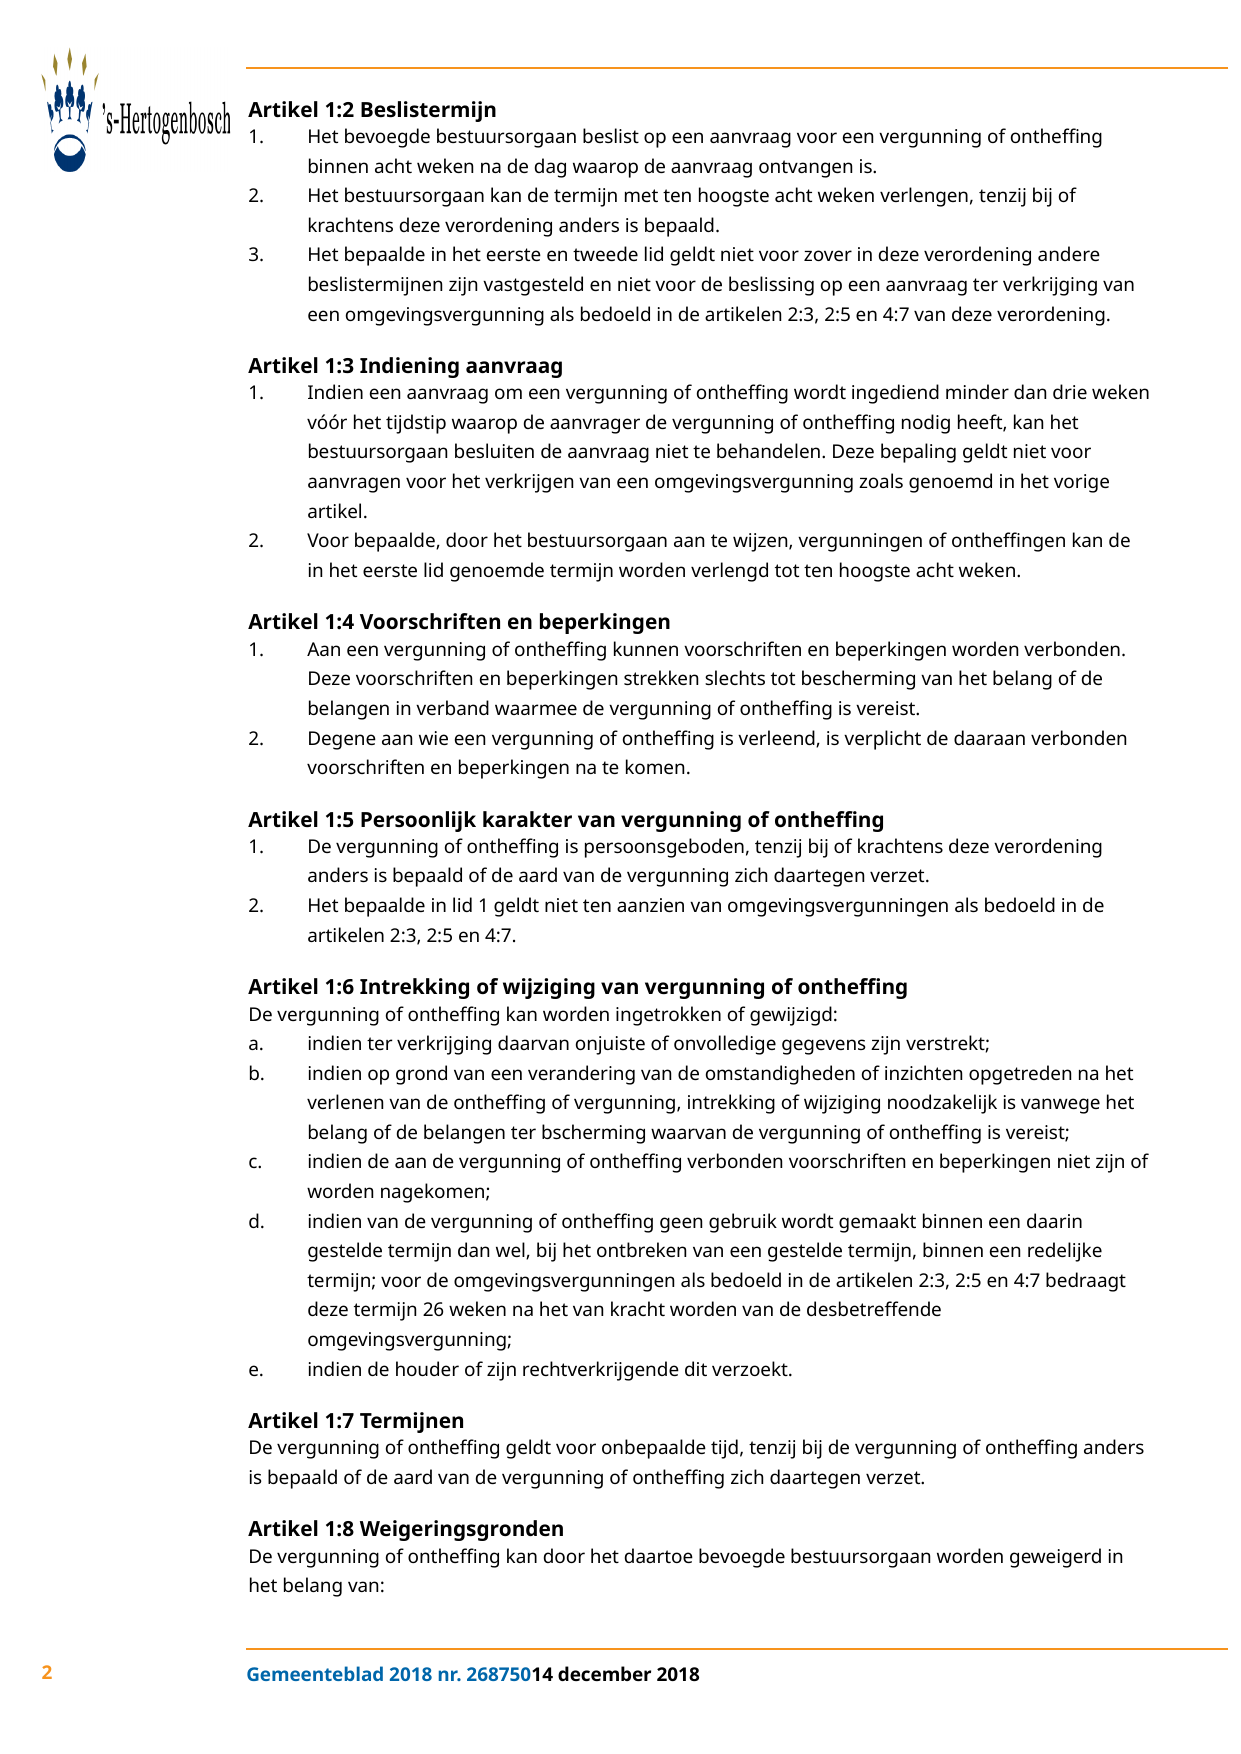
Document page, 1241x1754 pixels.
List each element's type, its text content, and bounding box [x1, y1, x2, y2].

text Artikel 1:4 Voorschriften en beperkingen [248, 607, 1152, 636]
list Het bestuursorgaan kan de termijn met ten hoogste acht weken verlengen, tenzij bij of krachtens deze verordening anders is bepaald. [248, 182, 1152, 238]
list Voor bepaalde, door het bestuursorgaan aan te wijzen, vergunningen of ontheffingen kan de in het eerste lid genoemde termijn worden verlengd tot ten hoogste acht weken. [248, 527, 1152, 583]
text Artikel 1:7 Termijnen [248, 1406, 1152, 1434]
list indien de aan de vergunning of ontheffing verbonden voorschriften en beperkingen niet zijn of worden nagekomen; [248, 1149, 1152, 1204]
text Artikel 1:6 Intrekking of wijziging van vergunning of ontheffing [248, 972, 1152, 1001]
text De vergunning of ontheffing geldt voor onbepaalde tijd, tenzij bij de vergunning of ontheffing anders is bepaald of de aard van de vergunning of ontheffing zich daartegen verzet. [248, 1434, 1152, 1490]
text De vergunning of ontheffing kan door het daartoe bevoegde bestuursorgaan worden geweigerd in het belang van: [248, 1543, 1152, 1598]
list Het bepaalde in lid 1 geldt niet ten aanzien van omgevingsvergunningen als bedoeld in de artikelen 2:3, 2:5 en 4:7. [248, 892, 1152, 948]
text Artikel 1:5 Persoonlijk karakter van vergunning of ontheffing [248, 805, 1152, 833]
picture [41, 47, 231, 172]
list indien de houder of zijn rechtverkrijgende dit verzoekt. [248, 1356, 1152, 1381]
list Indien een aanvraag om een vergunning of ontheffing wordt ingediend minder dan drie weken vóór het tijdstip waarop de aanvrager de vergunning of ontheffing nodig heeft, kan het bestuursorgaan besluiten de aanvraag niet te behandelen. Deze bepaling geldt niet voor aanvragen voor het verkrijgen van een omgevingsvergunning zoals genoemd in het vorige artikel. [248, 379, 1152, 524]
list De vergunning of ontheffing is persoonsgeboden, tenzij bij of krachtens deze verordening anders is bepaald of de aard van de vergunning zich daartegen verzet. [248, 833, 1152, 888]
text De vergunning of ontheffing kan worden ingetrokken of gewijzigd: [248, 1001, 1152, 1026]
list indien op grond van een verandering van de omstandigheden of inzichten opgetreden na het verlenen van de ontheffing of vergunning, intrekking of wijziging noodzakelijk is vanwege het belang of de belangen ter bscherming waarvan de vergunning of ontheffing is vereist; [248, 1060, 1152, 1145]
list Degene aan wie een vergunning of ontheffing is verleend, is verplicht de daaraan verbonden voorschriften en beperkingen na te komen. [248, 725, 1152, 780]
text Artikel 1:8 Weigeringsgronden [248, 1514, 1152, 1543]
list Het bevoegde bestuursorgaan beslist op een aanvraag voor een vergunning of ontheffing binnen acht weken na de dag waarop de aanvraag ontvangen is. [248, 123, 1152, 178]
list indien van de vergunning of ontheffing geen gebruik wordt gemaakt binnen een daarin gestelde termijn dan wel, bij het ontbreken van een gestelde termijn, binnen een redelijke termijn; voor de omgevingsvergunningen als bedoeld in de artikelen 2:3, 2:5 en 4:7 bedraagt deze termijn 26 weken na het van kracht worden van de desbetreffende omgevingsvergunning; [248, 1208, 1152, 1352]
list indien ter verkrijging daarvan onjuiste of onvolledige gegevens zijn verstrekt; [248, 1030, 1152, 1056]
list Aan een vergunning of ontheffing kunnen voorschriften en beperkingen worden verbonden. Deze voorschriften en beperkingen strekken slechts tot bescherming van het belang of de belangen in verband waarmee de vergunning of ontheffing is vereist. [248, 636, 1152, 721]
list Het bepaalde in het eerste en tweede lid geldt niet voor zover in deze verordening andere beslistermijnen zijn vastgesteld en niet voor de beslissing op een aanvraag ter verkrijging van een omgevingsvergunning als bedoeld in de artikelen 2:3, 2:5 en 4:7 van deze verordening. [248, 242, 1152, 326]
text Artikel 1:3 Indiening aanvraag [248, 351, 1152, 379]
text Artikel 1:2 Beslistermijn [248, 95, 1152, 123]
